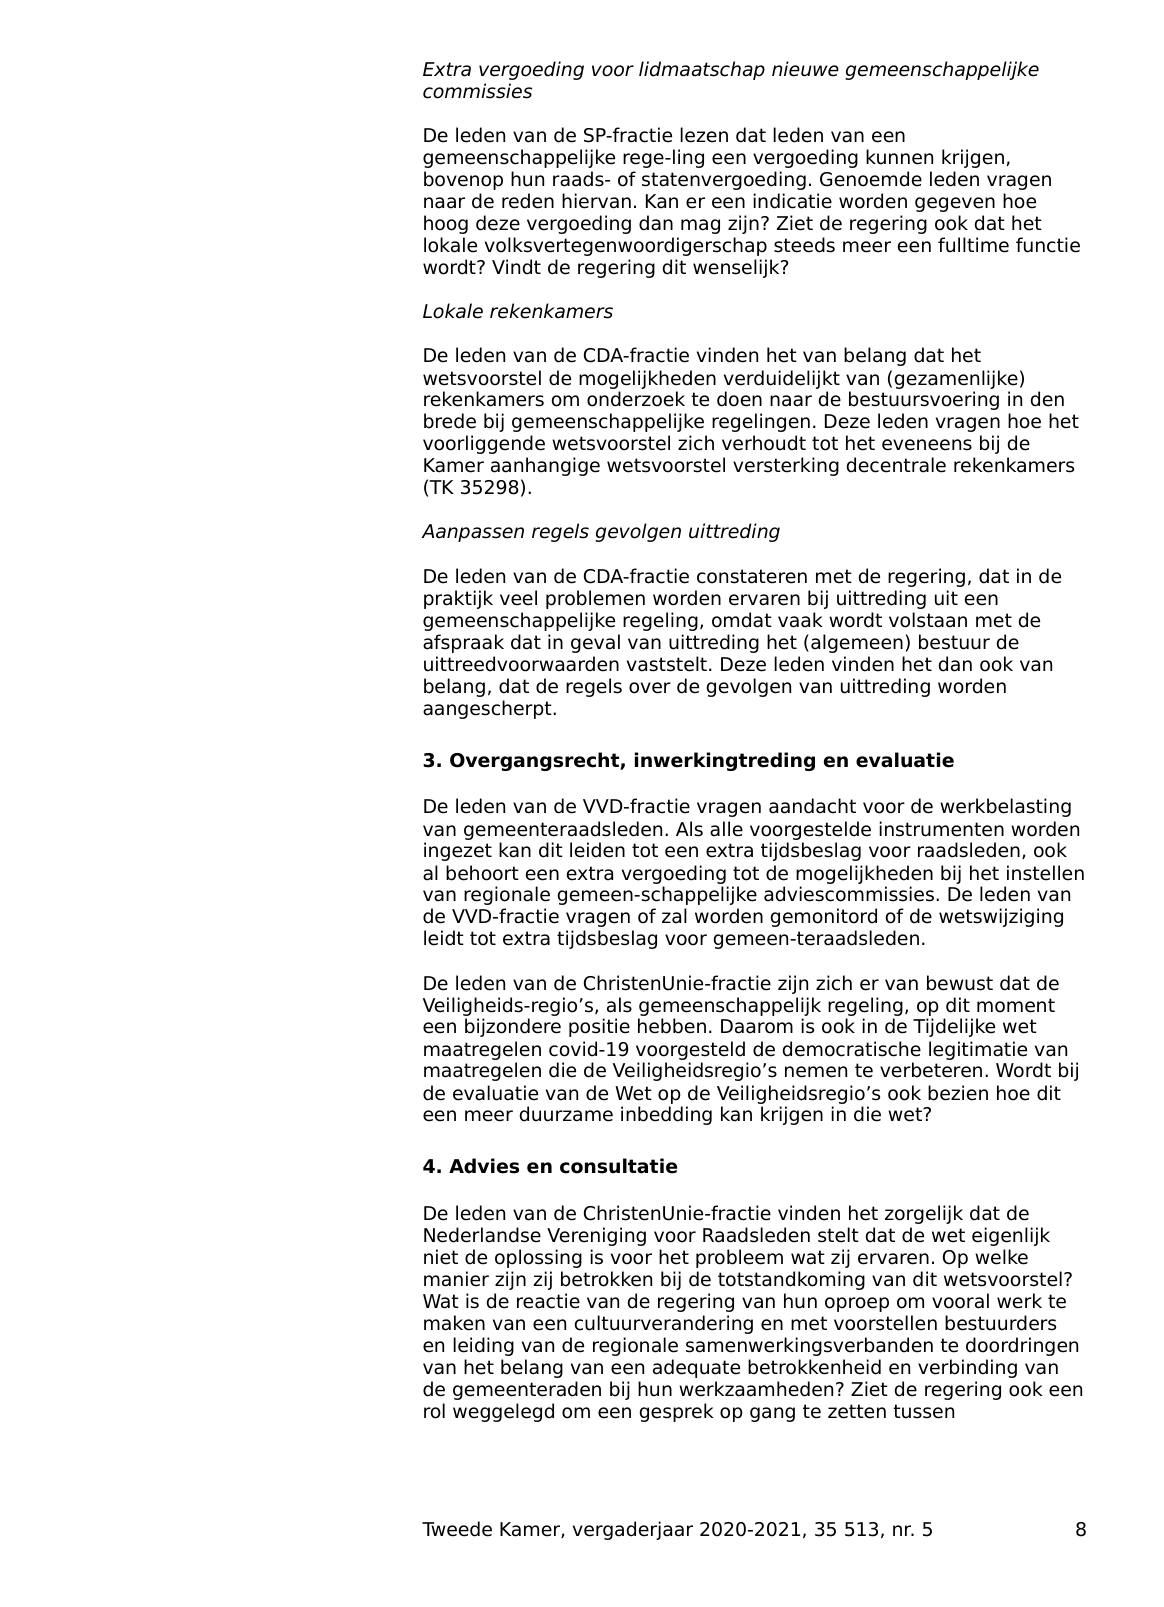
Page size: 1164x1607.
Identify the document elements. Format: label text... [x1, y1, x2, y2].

subtitle 4. Advies en consultatie [422, 1156, 1087, 1178]
text De leden van de CDA-fractie vinden het van belang dat het wetsvoorstel de mogelijkheden verduidelijkt van (gezamenlijke) rekenkamers om onderzoek te doen naar de bestuursvoering in den brede bij gemeenschappelijke regelingen. Deze leden vragen hoe het voorliggende wetsvoorstel zich verhoudt tot het eveneens bij de Kamer aanhangige wetsvoorstel versterking decentrale rekenkamers (TK 35298). [422, 345, 1087, 499]
subtitle 3. Overgangsrecht, inwerkingtreding en evaluatie [422, 749, 1087, 771]
text De leden van de ChristenUnie-fractie vinden het zorgelijk dat de Nederlandse Vereniging voor Raadsleden stelt dat de wet eigenlijk niet de oplossing is voor het probleem wat zij ervaren. Op welke manier zijn zij betrokken bij de totstandkoming van dit wetsvoorstel? Wat is de reactie van de regering van hun oproep om vooral werk te maken van een cultuurverandering en met voorstellen bestuurders en leiding van de regionale samenwerkingsverbanden te doordringen van het belang van een adequate betrokkenheid en verbinding van de gemeenteraden bij hun werkzaamheden? Ziet de regering ook een rol weggelegd om een gesprek op gang te zetten tussen [422, 1203, 1087, 1423]
text De leden van de VVD-fractie vragen aandacht voor de werkbelasting van gemeenteraadsleden. Als alle voorgestelde instrumenten worden ingezet kan dit leiden tot een extra tijdsbeslag voor raadsleden, ook al behoort een extra vergoeding tot de mogelijkheden bij het instellen van regionale gemeen-schappelijke adviescommissies. De leden van de VVD-fractie vragen of zal worden gemonitord of de wetswijziging leidt tot extra tijdsbeslag voor gemeen-teraadsleden. [422, 796, 1087, 950]
subtitle Aanpassen regels gevolgen uittreding [422, 521, 1087, 543]
text De leden van de CDA-fractie constateren met de regering, dat in de praktijk veel problemen worden ervaren bij uittreding uit een gemeenschappelijke regeling, omdat vaak wordt volstaan met de afspraak dat in geval van uittreding het (algemeen) bestuur de uittreedvoorwaarden vaststelt. Deze leden vinden het dan ook van belang, dat de regels over de gevolgen van uittreding worden aangescherpt. [422, 566, 1087, 719]
text De leden van de SP-fractie lezen dat leden van een gemeenschappelijke rege-ling een vergoeding kunnen krijgen, bovenop hun raads- of statenvergoeding. Genoemde leden vragen naar de reden hiervan. Kan er een indicatie worden gegeven hoe hoog deze vergoeding dan mag zijn? Ziet de regering ook dat het lokale volksvertegenwoordigerschap steeds meer een fulltime functie wordt? Vindt de regering dit wenselijk? [422, 125, 1087, 279]
subtitle Lokale rekenkamers [422, 301, 1087, 323]
text De leden van de ChristenUnie-fractie zijn zich er van bewust dat de Veiligheids-regio’s, als gemeenschappelijk regeling, op dit moment een bijzondere positie hebben. Daarom is ook in de Tijdelijke wet maatregelen covid-19 voorgesteld de democratische legitimatie van maatregelen die de Veiligheidsregio’s nemen te verbeteren. Wordt bij de evaluatie van de Wet op de Veiligheidsregio’s ook bezien hoe dit een meer duurzame inbedding kan krijgen in die wet? [422, 972, 1087, 1126]
subtitle Extra vergoeding voor lidmaatschap nieuwe gemeenschappelijke commissies [422, 59, 1087, 103]
